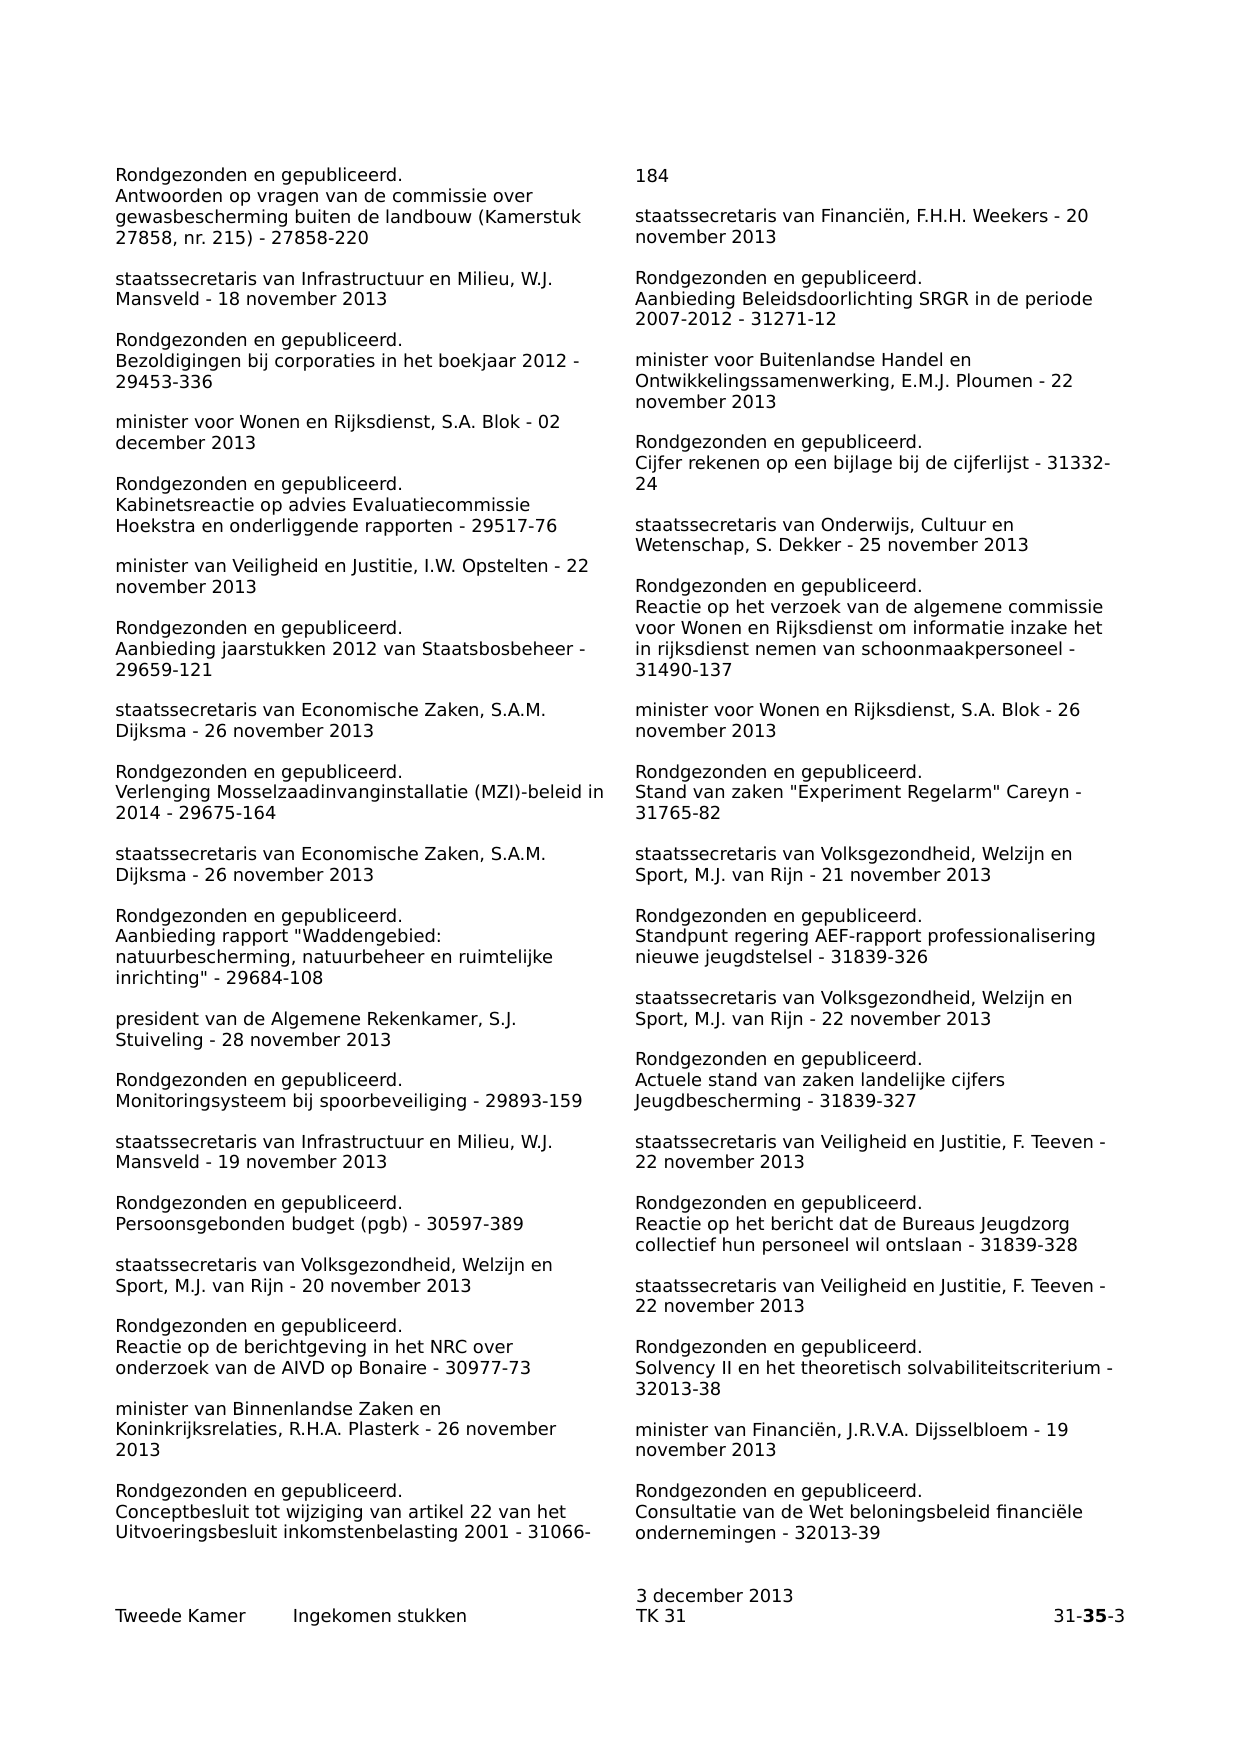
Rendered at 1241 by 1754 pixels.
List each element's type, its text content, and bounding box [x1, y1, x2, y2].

text Rondgezonden en gepubliceerd. [635, 1049, 1125, 1070]
text staatssecretaris van Veiligheid en Justitie, F. Teeven - 22 november 2013 [635, 1132, 1125, 1173]
text Rondgezonden en gepubliceerd. [635, 576, 1125, 597]
text Rondgezonden en gepubliceerd. [635, 1337, 1125, 1358]
text Rondgezonden en gepubliceerd. [635, 1481, 1125, 1502]
text Verlenging Mosselzaadinvanginstallatie (MZI)-beleid in 2014 - 29675-164 [115, 782, 605, 824]
text Bezoldigingen bij corporaties in het boekjaar 2012 - 29453-336 [115, 351, 605, 392]
text Stand van zaken "Experiment Regelarm" Careyn - 31765-82 [635, 782, 1125, 824]
text staatssecretaris van Infrastructuur en Milieu, W.J. Mansveld - 19 november 2013 [115, 1132, 605, 1173]
text Rondgezonden en gepubliceerd. [115, 330, 605, 351]
text Standpunt regering AEF-rapport professionalisering nieuwe jeugdstelsel - 31839-326 [635, 926, 1125, 968]
text Rondgezonden en gepubliceerd. [115, 1193, 605, 1214]
text Aanbieding jaarstukken 2012 van Staatsbosbeheer - 29659-121 [115, 638, 605, 680]
text minister van Financiën, J.R.V.A. Dijsselbloem - 19 november 2013 [635, 1419, 1125, 1461]
text minister voor Wonen en Rijksdienst, S.A. Blok - 26 november 2013 [635, 700, 1125, 742]
text Aanbieding rapport "Waddengebied: natuurbescherming, natuurbeheer en ruimtelijke inrichting" - 29684-108 [115, 926, 605, 989]
text Reactie op het verzoek van de algemene commissie voor Wonen en Rijksdienst om informatie inzake het in rijksdienst nemen van schoonmaakpersoneel - 31490-137 [635, 597, 1125, 680]
text staatssecretaris van Volksgezondheid, Welzijn en Sport, M.J. van Rijn - 22 november 2013 [635, 988, 1125, 1029]
text Conceptbesluit tot wijziging van artikel 22 van het Uitvoeringsbesluit inkomstenbelasting 2001 - 31066- [115, 1501, 605, 1543]
text Rondgezonden en gepubliceerd. [115, 474, 605, 494]
text Rondgezonden en gepubliceerd. [635, 762, 1125, 782]
text Rondgezonden en gepubliceerd. [115, 165, 605, 186]
text 184 [635, 165, 1125, 186]
text Persoonsgebonden budget (pgb) - 30597-389 [115, 1214, 605, 1235]
text Consultatie van de Wet beloningsbeleid financiële ondernemingen - 32013-39 [635, 1502, 1125, 1543]
text Cijfer rekenen op een bijlage bij de cijferlijst - 31332-24 [635, 453, 1125, 494]
text Solvency II en het theoretisch solvabiliteitscriterium - 32013-38 [635, 1358, 1125, 1399]
text staatssecretaris van Infrastructuur en Milieu, W.J. Mansveld - 18 november 2013 [115, 268, 605, 310]
text staatssecretaris van Economische Zaken, S.A.M. Dijksma - 26 november 2013 [115, 700, 605, 742]
text Kabinetsreactie op advies Evaluatiecommissie Hoekstra en onderliggende rapporten - 29517-76 [115, 494, 605, 536]
text Rondgezonden en gepubliceerd. [115, 1481, 605, 1501]
text Rondgezonden en gepubliceerd. [115, 762, 605, 782]
text Rondgezonden en gepubliceerd. [635, 432, 1125, 453]
text staatssecretaris van Onderwijs, Cultuur en Wetenschap, S. Dekker - 25 november 2013 [635, 514, 1125, 556]
text Rondgezonden en gepubliceerd. [115, 1070, 605, 1091]
text president van de Algemene Rekenkamer, S.J. Stuiveling - 28 november 2013 [115, 1009, 605, 1050]
text staatssecretaris van Economische Zaken, S.A.M. Dijksma - 26 november 2013 [115, 844, 605, 885]
text minister voor Wonen en Rijksdienst, S.A. Blok - 02 december 2013 [115, 412, 605, 454]
text Reactie op het bericht dat de Bureaus Jeugdzorg collectief hun personeel wil ontslaan - 31839-328 [635, 1214, 1125, 1256]
text Monitoringsysteem bij spoorbeveiliging - 29893-159 [115, 1091, 605, 1112]
text Actuele stand van zaken landelijke cijfers Jeugdbescherming - 31839-327 [635, 1070, 1125, 1112]
text Antwoorden op vragen van de commissie over gewasbescherming buiten de landbouw (Kamerstuk 27858, nr. 215) - 27858-220 [115, 186, 605, 248]
text Aanbieding Beleidsdoorlichting SRGR in de periode 2007-2012 - 31271-12 [635, 288, 1125, 330]
text Rondgezonden en gepubliceerd. [115, 905, 605, 926]
text Rondgezonden en gepubliceerd. [115, 1316, 605, 1337]
text Rondgezonden en gepubliceerd. [115, 618, 605, 638]
text minister van Binnenlandse Zaken en Koninkrijksrelaties, R.H.A. Plasterk - 26 november 2013 [115, 1398, 605, 1461]
text staatssecretaris van Volksgezondheid, Welzijn en Sport, M.J. van Rijn - 20 november 2013 [115, 1255, 605, 1296]
text minister van Veiligheid en Justitie, I.W. Opstelten - 22 november 2013 [115, 556, 605, 598]
text staatssecretaris van Volksgezondheid, Welzijn en Sport, M.J. van Rijn - 21 november 2013 [635, 844, 1125, 885]
text minister voor Buitenlandse Handel en Ontwikkelingssamenwerking, E.M.J. Ploumen - 22 november 2013 [635, 350, 1125, 412]
text Reactie op de berichtgeving in het NRC over onderzoek van de AIVD op Bonaire - 30977-73 [115, 1337, 605, 1378]
text Rondgezonden en gepubliceerd. [635, 905, 1125, 926]
text Rondgezonden en gepubliceerd. [635, 1193, 1125, 1214]
text staatssecretaris van Financiën, F.H.H. Weekers - 20 november 2013 [635, 206, 1125, 248]
text staatssecretaris van Veiligheid en Justitie, F. Teeven - 22 november 2013 [635, 1276, 1125, 1317]
text Rondgezonden en gepubliceerd. [635, 268, 1125, 288]
